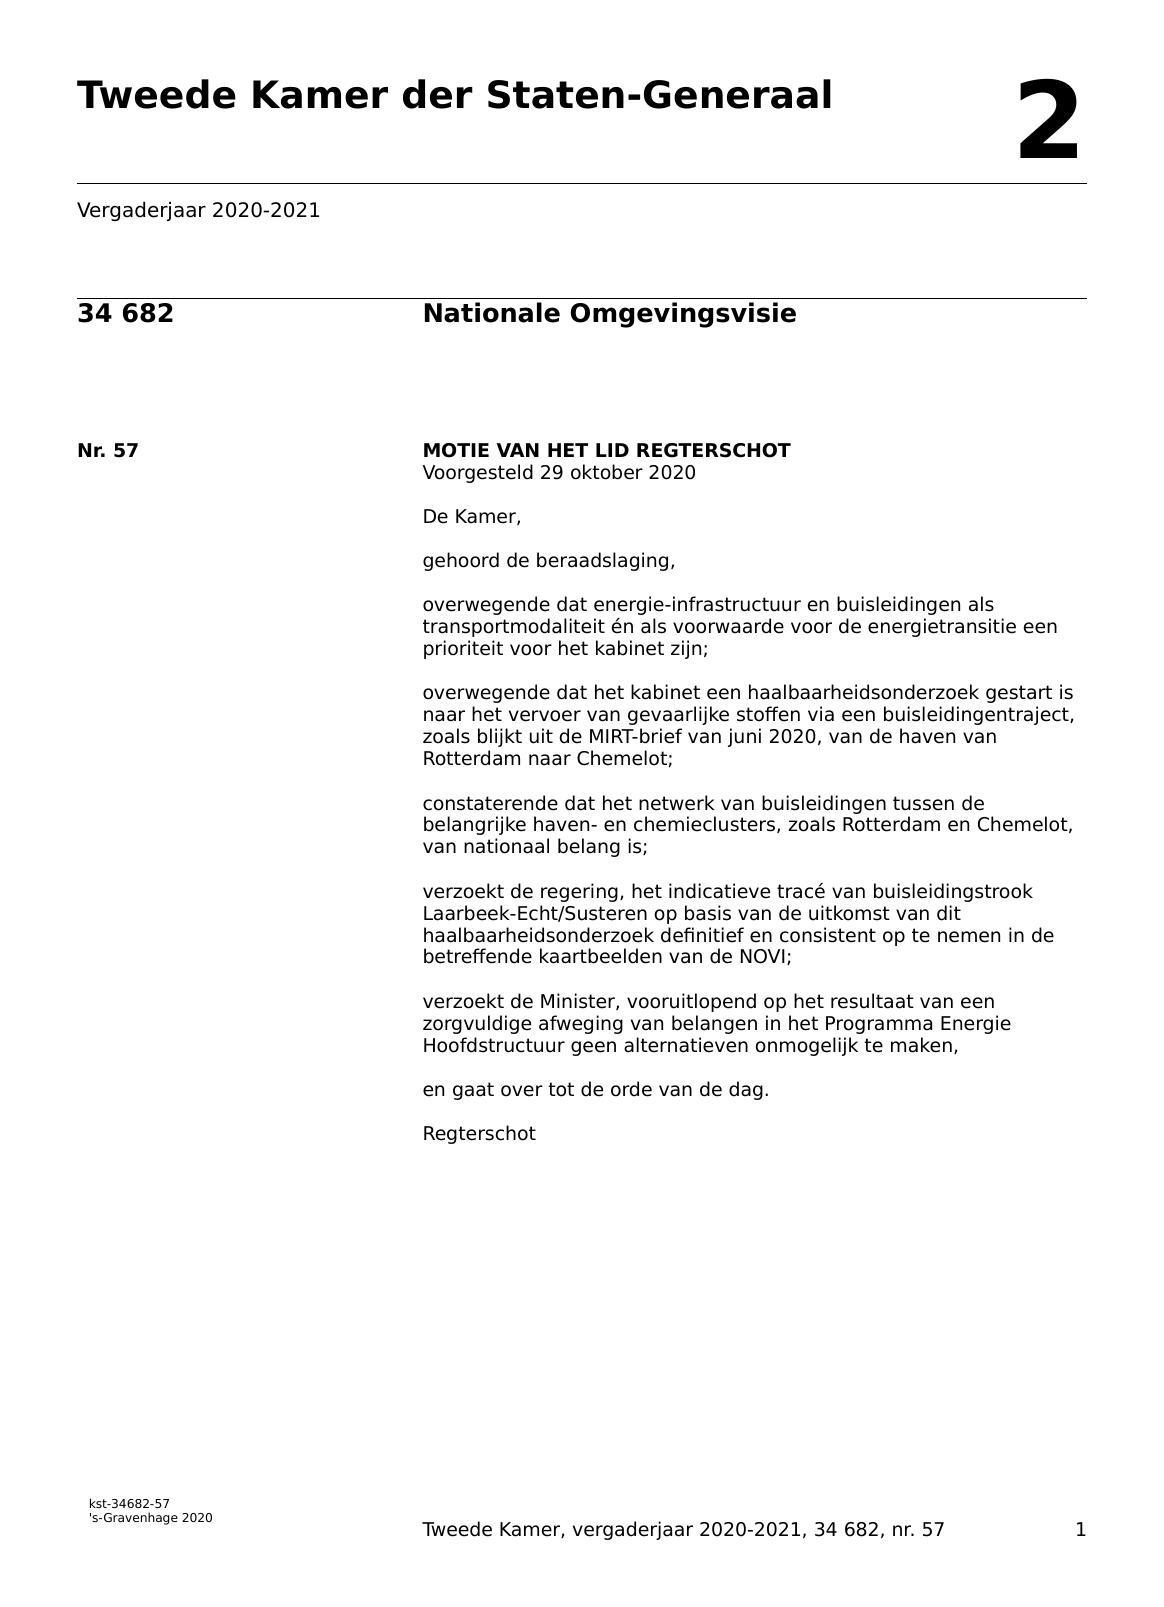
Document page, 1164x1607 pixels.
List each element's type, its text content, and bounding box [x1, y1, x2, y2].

table_cell Vergaderjaar 2020-2021 [77, 184, 1087, 298]
text Regterschot [422, 1123, 1087, 1145]
table_header Tweede Kamer der Staten-Generaal [77, 59, 886, 183]
table_header 2 [886, 59, 1087, 183]
text verzoekt de regering, het indicatieve tracé van buisleidingstrook Laarbeek-Echt/Susteren op basis van de uitkomst van dit haalbaarheidsonderzoek definitief en consistent op te nemen in de betreffende kaartbeelden van de NOVI; [422, 881, 1087, 968]
subtitle 34 682 Nationale Omgevingsvisie [77, 299, 1087, 329]
text gehoord de beraadslaging, [422, 550, 1087, 572]
text en gaat over tot de orde van de dag. [422, 1079, 1087, 1101]
text Voorgesteld 29 oktober 2020 [422, 462, 1087, 484]
subtitle Nr. 57 MOTIE VAN HET LID REGTERSCHOT [77, 440, 1087, 462]
text 's-Gravenhage 2020 [88, 1511, 323, 1525]
text overwegende dat het kabinet een haalbaarheidsonderzoek gestart is naar het vervoer van gevaarlijke stoffen via een buisleidingentraject, zoals blijkt uit de MIRT-brief van juni 2020, van de haven van Rotterdam naar Chemelot; [422, 682, 1087, 770]
text kst-34682-57 [88, 1497, 323, 1511]
text De Kamer, [422, 506, 1087, 528]
text verzoekt de Minister, vooruitlopend op het resultaat van een zorgvuldige afweging van belangen in het Programma Energie Hoofdstructuur geen alternatieven onmogelijk te maken, [422, 991, 1087, 1057]
text constaterende dat het netwerk van buisleidingen tussen de belangrijke haven- en chemieclusters, zoals Rotterdam en Chemelot, van nationaal belang is; [422, 792, 1087, 858]
text overwegende dat energie-infrastructuur en buisleidingen als transportmodaliteit én als voorwaarde voor de energietransitie een prioriteit voor het kabinet zijn; [422, 594, 1087, 660]
